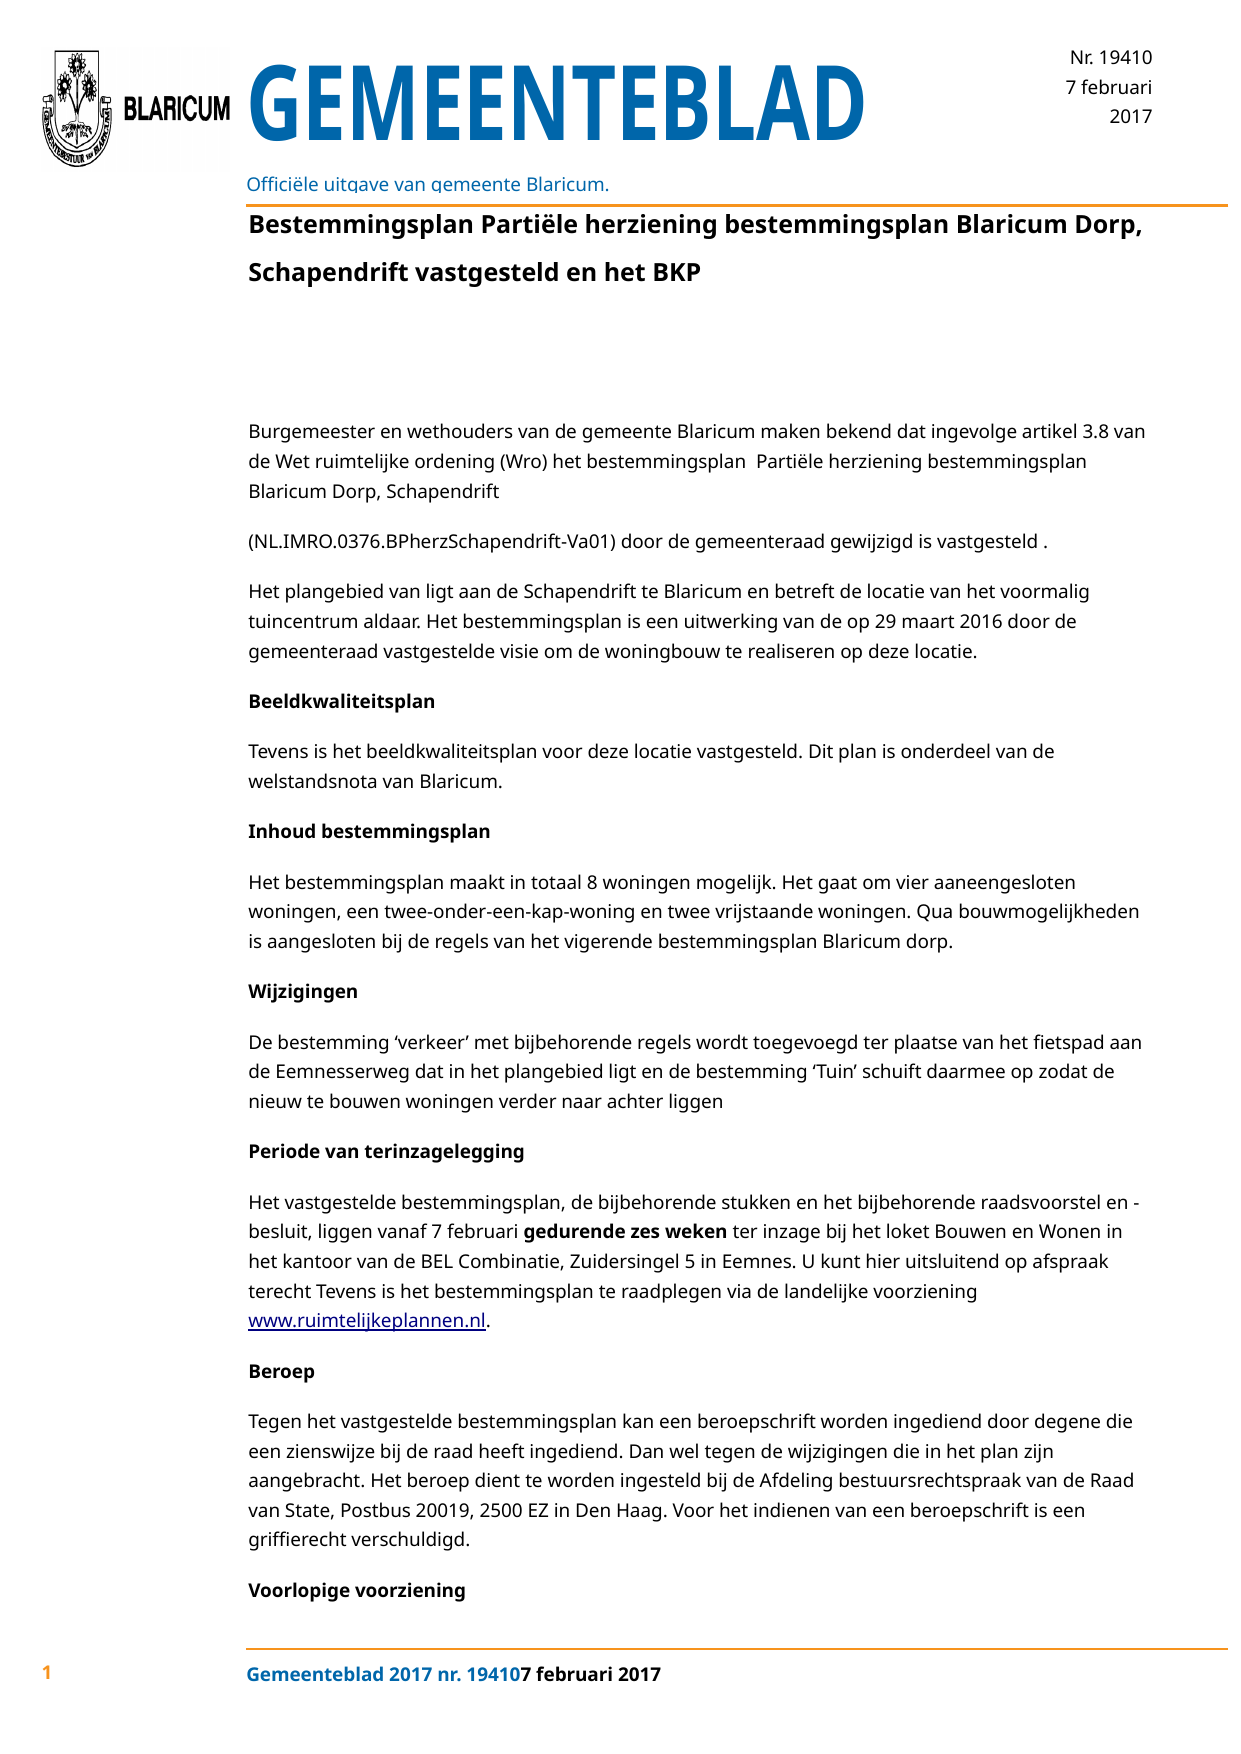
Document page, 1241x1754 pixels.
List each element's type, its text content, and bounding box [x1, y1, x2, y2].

text Het plangebied van ligt aan de Schapendrift te Blaricum en betreft de locatie van het voormalig tuincentrum aldaar. Het bestemmingsplan is een uitwerking van de op 29 maart 2016 door de gemeenteraad vastgestelde visie om de woningbouw te realiseren op deze locatie. [248, 579, 1152, 664]
text De bestemming ‘verkeer’ met bijbehorende regels wordt toegevoegd ter plaatse van het fietspad aan de Eemnesserweg dat in het plangebied ligt en de bestemming ‘Tuin’ schuift daarmee op zodat de nieuw te bouwen woningen verder naar achter liggen [248, 1029, 1152, 1114]
text Voorlopige voorziening [248, 1577, 1152, 1603]
text Inhoud bestemmingsplan [248, 819, 1152, 844]
text Burgemeester en wethouders van de gemeente Blaricum maken bekend dat ingevolge artikel 3.8 van de Wet ruimtelijke ordening (Wro) het bestemmingsplan Partiële herziening bestemmingsplan Blaricum Dorp, Schapendrift [248, 419, 1152, 504]
text Periode van terinzagelegging [248, 1139, 1152, 1164]
picture [41, 47, 231, 172]
text Tegen het vastgestelde bestemmingsplan kan een beroepschrift worden ingediend door degene die een zienswijze bij de raad heeft ingediend. Dan wel tegen de wijzigingen die in het plan zijn aangebracht. Het beroep dient te worden ingesteld bij de Afdeling bestuursrechtspraak van de Raad van State, Postbus 20019, 2500 EZ in Den Haag. Voor het indienen van een beroepschrift is een griffierecht verschuldigd. [248, 1408, 1152, 1552]
text Het vastgestelde bestemmingsplan, de bijbehorende stukken en het bijbehorende raadsvoorstel en -besluit, liggen vanaf 7 februari gedurende zes weken ter inzage bij het loket Bouwen en Wonen in het kantoor van de BEL Combinatie, Zuidersingel 5 in Eemnes. U kunt hier uitsluitend op afspraak terecht Tevens is het bestemmingsplan te raadplegen via de landelijke voorziening www.ruimtelijkeplannen.nl. [248, 1189, 1152, 1333]
text Tevens is het beeldkwaliteitsplan voor deze locatie vastgesteld. Dit plan is onderdeel van de welstandsnota van Blaricum. [248, 739, 1152, 794]
text Bestemmingsplan Partiële herziening bestemmingsplan Blaricum Dorp, Schapendrift vastgesteld en het BKP [248, 207, 1152, 288]
text Het bestemmingsplan maakt in totaal 8 woningen mogelijk. Het gaat om vier aaneengesloten woningen, een twee-onder-een-kap-woning en twee vrijstaande woningen. Qua bouwmogelijkheden is aangesloten bij de regels van het vigerende bestemmingsplan Blaricum dorp. [248, 869, 1152, 954]
text (NL.IMRO.0376.BPherzSchapendrift-Va01) door de gemeenteraad gewijzigd is vastgesteld . [248, 528, 1152, 554]
text Beroep [248, 1358, 1152, 1384]
text Wijzigingen [248, 979, 1152, 1004]
text Beeldkwaliteitsplan [248, 688, 1152, 714]
